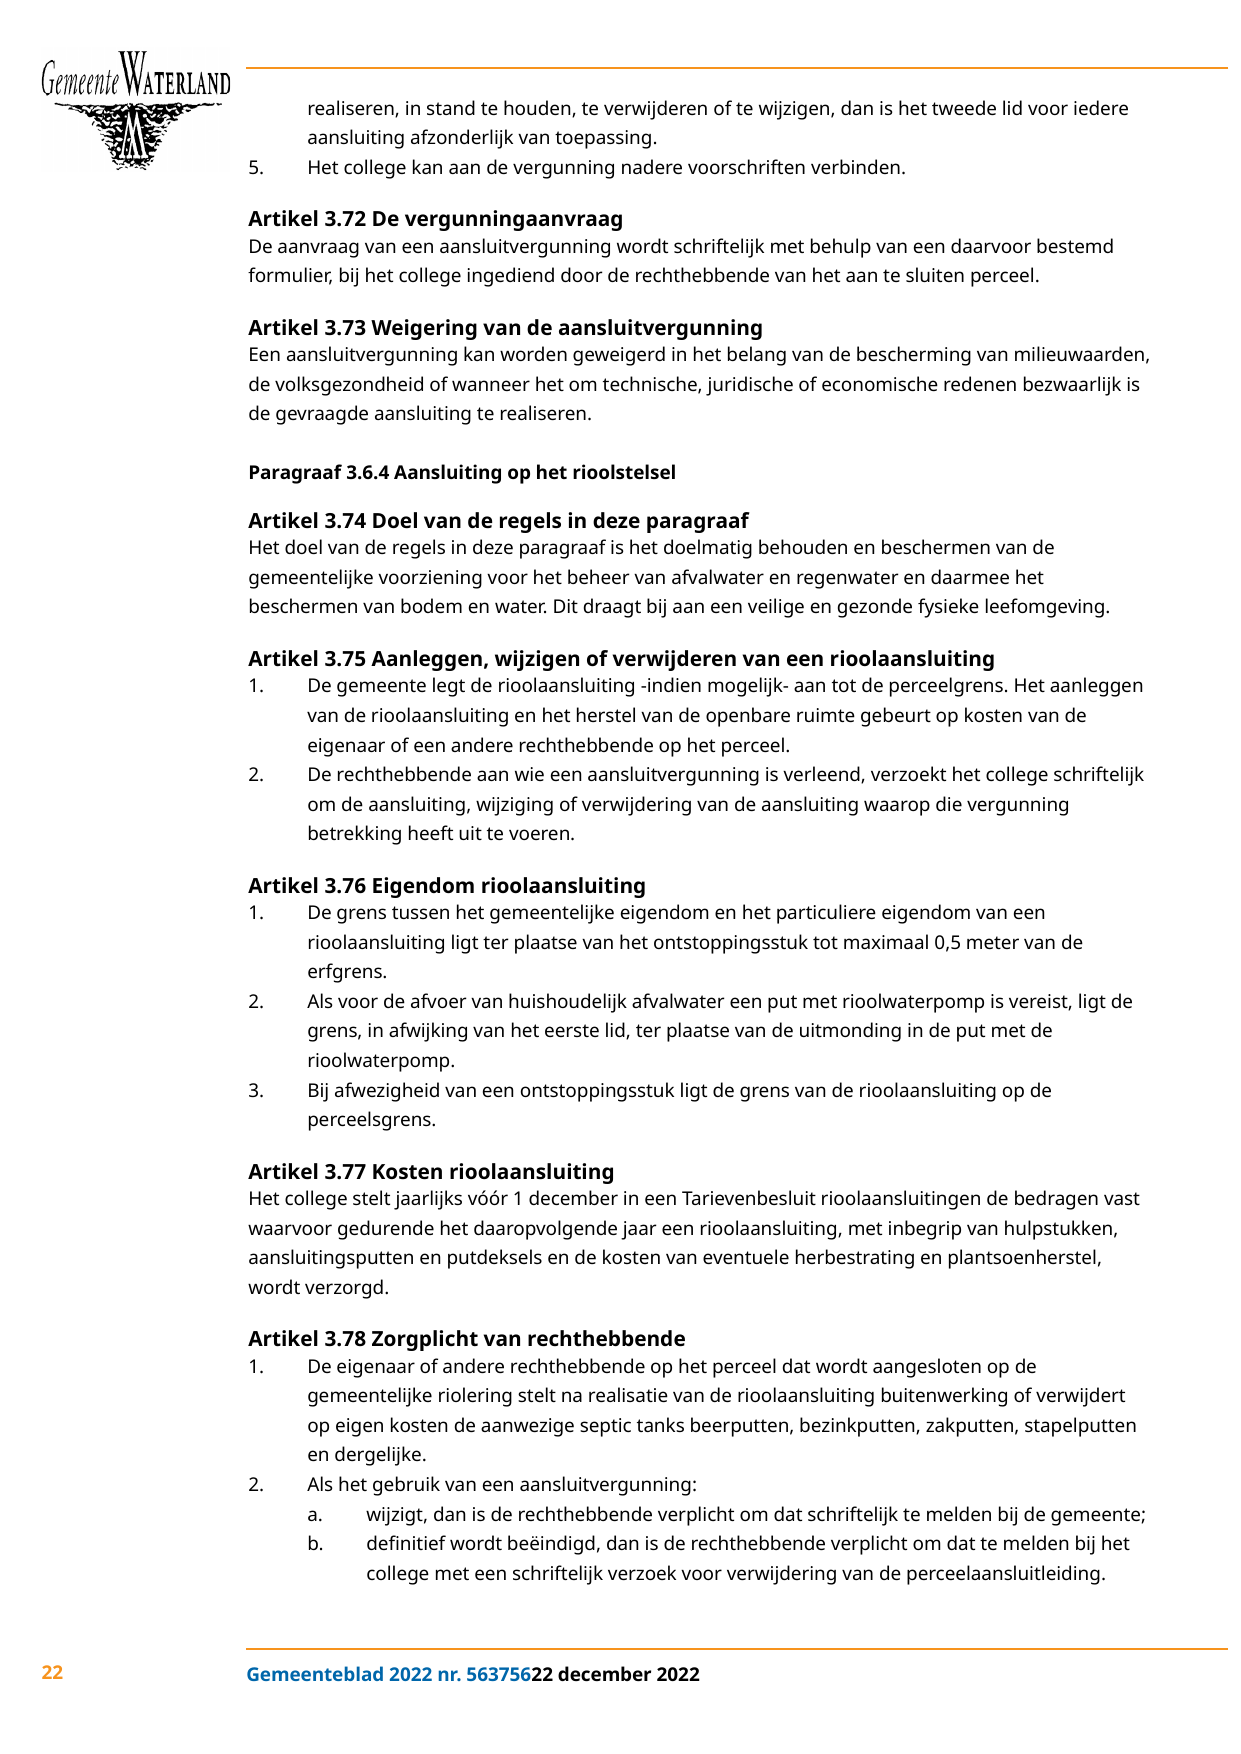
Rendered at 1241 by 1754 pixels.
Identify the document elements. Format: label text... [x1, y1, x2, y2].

list Het college kan aan de vergunning nadere voorschriften verbinden. [248, 154, 1152, 180]
text Een aansluitvergunning kan worden geweigerd in het belang van de bescherming van milieuwaarden, de volksgezondheid of wanneer het om technische, juridische of economische redenen bezwaarlijk is de gevraagde aansluiting te realiseren. [248, 341, 1152, 426]
text Artikel 3.73 Weigering van de aansluitvergunning [248, 313, 1152, 341]
list Als voor de afvoer van huishoudelijk afvalwater een put met rioolwaterpomp is vereist, ligt de grens, in afwijking van het eerste lid, ter plaatse van de uitmonding in de put met de rioolwaterpomp. [248, 988, 1152, 1073]
text Paragraaf 3.6.4 Aansluiting op het rioolstelsel [248, 459, 1152, 485]
list wijzigt, dan is de rechthebbende verplicht om dat schriftelijk te melden bij de gemeente; [307, 1501, 1152, 1527]
text Artikel 3.74 Doel van de regels in deze paragraaf [248, 506, 1152, 534]
text Artikel 3.76 Eigendom rioolaansluiting [248, 871, 1152, 899]
list realiseren, in stand te houden, te verwijderen of te wijzigen, dan is het tweede lid voor iedere aansluiting afzonderlijk van toepassing. [248, 95, 1152, 150]
text Artikel 3.75 Aanleggen, wijzigen of verwijderen van een rioolaansluiting [248, 644, 1152, 673]
text De aanvraag van een aansluitvergunning wordt schriftelijk met behulp van een daarvoor bestemd formulier, bij het college ingediend door de rechthebbende van het aan te sluiten perceel. [248, 233, 1152, 288]
list Als het gebruik van een aansluitvergunning: [248, 1471, 1152, 1497]
text Artikel 3.72 De vergunningaanvraag [248, 204, 1152, 233]
text Artikel 3.78 Zorgplicht van rechthebbende [248, 1324, 1152, 1353]
text Het doel van de regels in deze paragraaf is het doelmatig behouden en beschermen van de gemeentelijke voorziening voor het beheer van afvalwater en regenwater en daarmee het beschermen van bodem en water. Dit draagt bij aan een veilige en gezonde fysieke leefomgeving. [248, 534, 1152, 619]
list De eigenaar of andere rechthebbende op het perceel dat wordt aangesloten op de gemeentelijke riolering stelt na realisatie van de rioolaansluiting buitenwerking of verwijdert op eigen kosten de aanwezige septic tanks beerputten, bezinkputten, zakputten, stapelputten en dergelijke. [248, 1353, 1152, 1467]
picture [41, 47, 231, 172]
text Artikel 3.77 Kosten rioolaansluiting [248, 1157, 1152, 1185]
text Het college stelt jaarlijks vóór 1 december in een Tarievenbesluit rioolaansluitingen de bedragen vast waarvoor gedurende het daaropvolgende jaar een rioolaansluiting, met inbegrip van hulpstukken, aansluitingsputten en putdeksels en de kosten van eventuele herbestrating en plantsoenherstel, wordt verzorgd. [248, 1185, 1152, 1300]
list Bij afwezigheid van een ontstoppingsstuk ligt de grens van de rioolaansluiting op de perceelsgrens. [248, 1077, 1152, 1132]
list De rechthebbende aan wie een aansluitvergunning is verleend, verzoekt het college schriftelijk om de aansluiting, wijziging of verwijdering van de aansluiting waarop die vergunning betrekking heeft uit te voeren. [248, 761, 1152, 846]
list definitief wordt beëindigd, dan is de rechthebbende verplicht om dat te melden bij het college met een schriftelijk verzoek voor verwijdering van de perceelaansluitleiding. [307, 1530, 1152, 1586]
list De grens tussen het gemeentelijke eigendom en het particuliere eigendom van een rioolaansluiting ligt ter plaatse van het ontstoppingsstuk tot maximaal 0,5 meter van de erfgrens. [248, 899, 1152, 984]
list De gemeente legt de rioolaansluiting -indien mogelijk- aan tot de perceelgrens. Het aanleggen van de rioolaansluiting en het herstel van de openbare ruimte gebeurt op kosten van de eigenaar of een andere rechthebbende op het perceel. [248, 673, 1152, 757]
